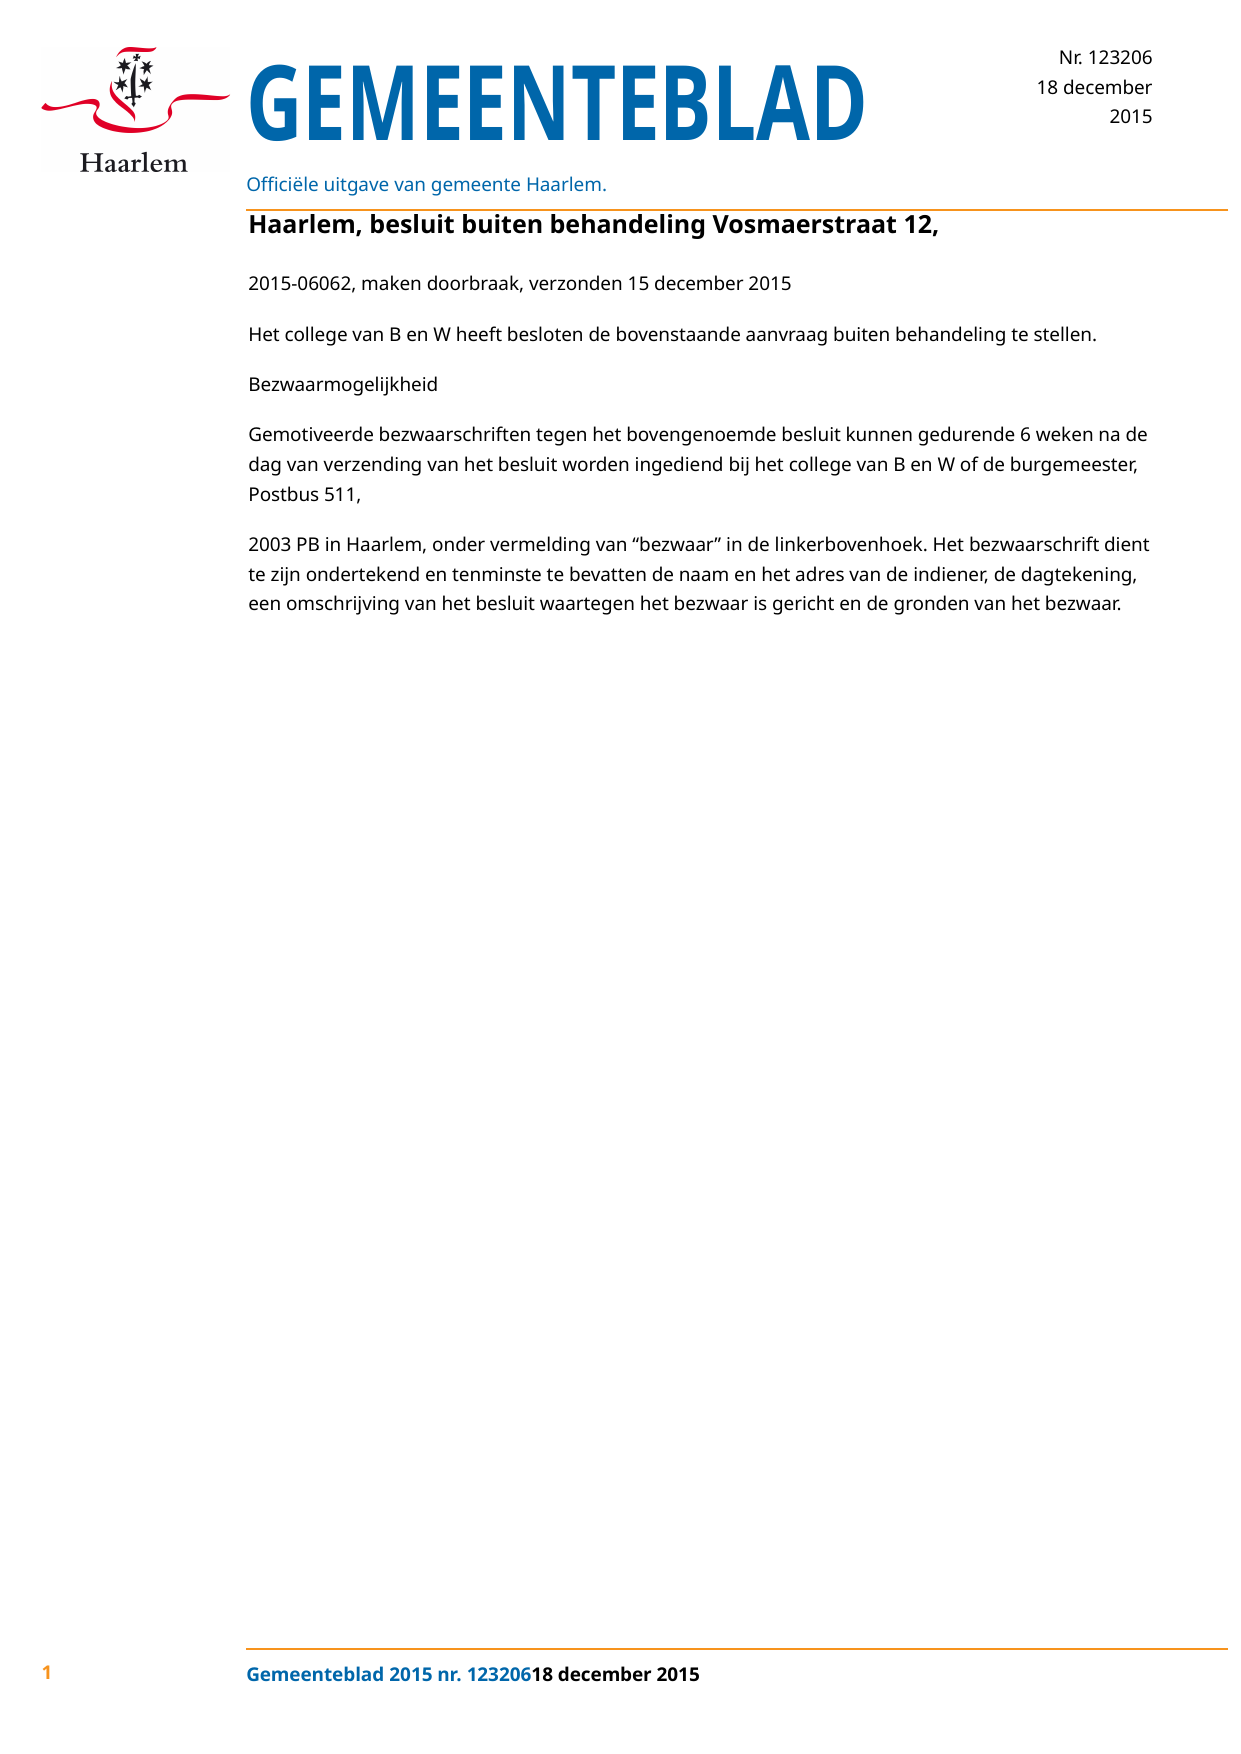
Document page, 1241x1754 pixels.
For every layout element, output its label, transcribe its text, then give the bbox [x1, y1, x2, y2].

picture [41, 47, 231, 172]
text 2003 PB in Haarlem, onder vermelding van “bezwaar” in de linkerbovenhoek. Het bezwaarschrift dient te zijn ondertekend en tenminste te bevatten de naam en het adres van de indiener, de dagtekening, een omschrijving van het besluit waartegen het bezwaar is gericht en de gronden van het bezwaar. [248, 531, 1152, 616]
text Het college van B en W heeft besloten de bovenstaande aanvraag buiten behandeling te stellen. [248, 321, 1152, 346]
text Bezwaarmogelijkheid [248, 371, 1152, 397]
text 2015-06062, maken doorbraak, verzonden 15 december 2015 [248, 270, 1152, 296]
text Gemotiveerde bezwaarschriften tegen het bovengenoemde besluit kunnen gedurende 6 weken na de dag van verzending van het besluit worden ingediend bij het college van B en W of de burgemeester, Postbus 511, [248, 422, 1152, 506]
text Haarlem, besluit buiten behandeling Vosmaerstraat 12, [248, 211, 1152, 241]
